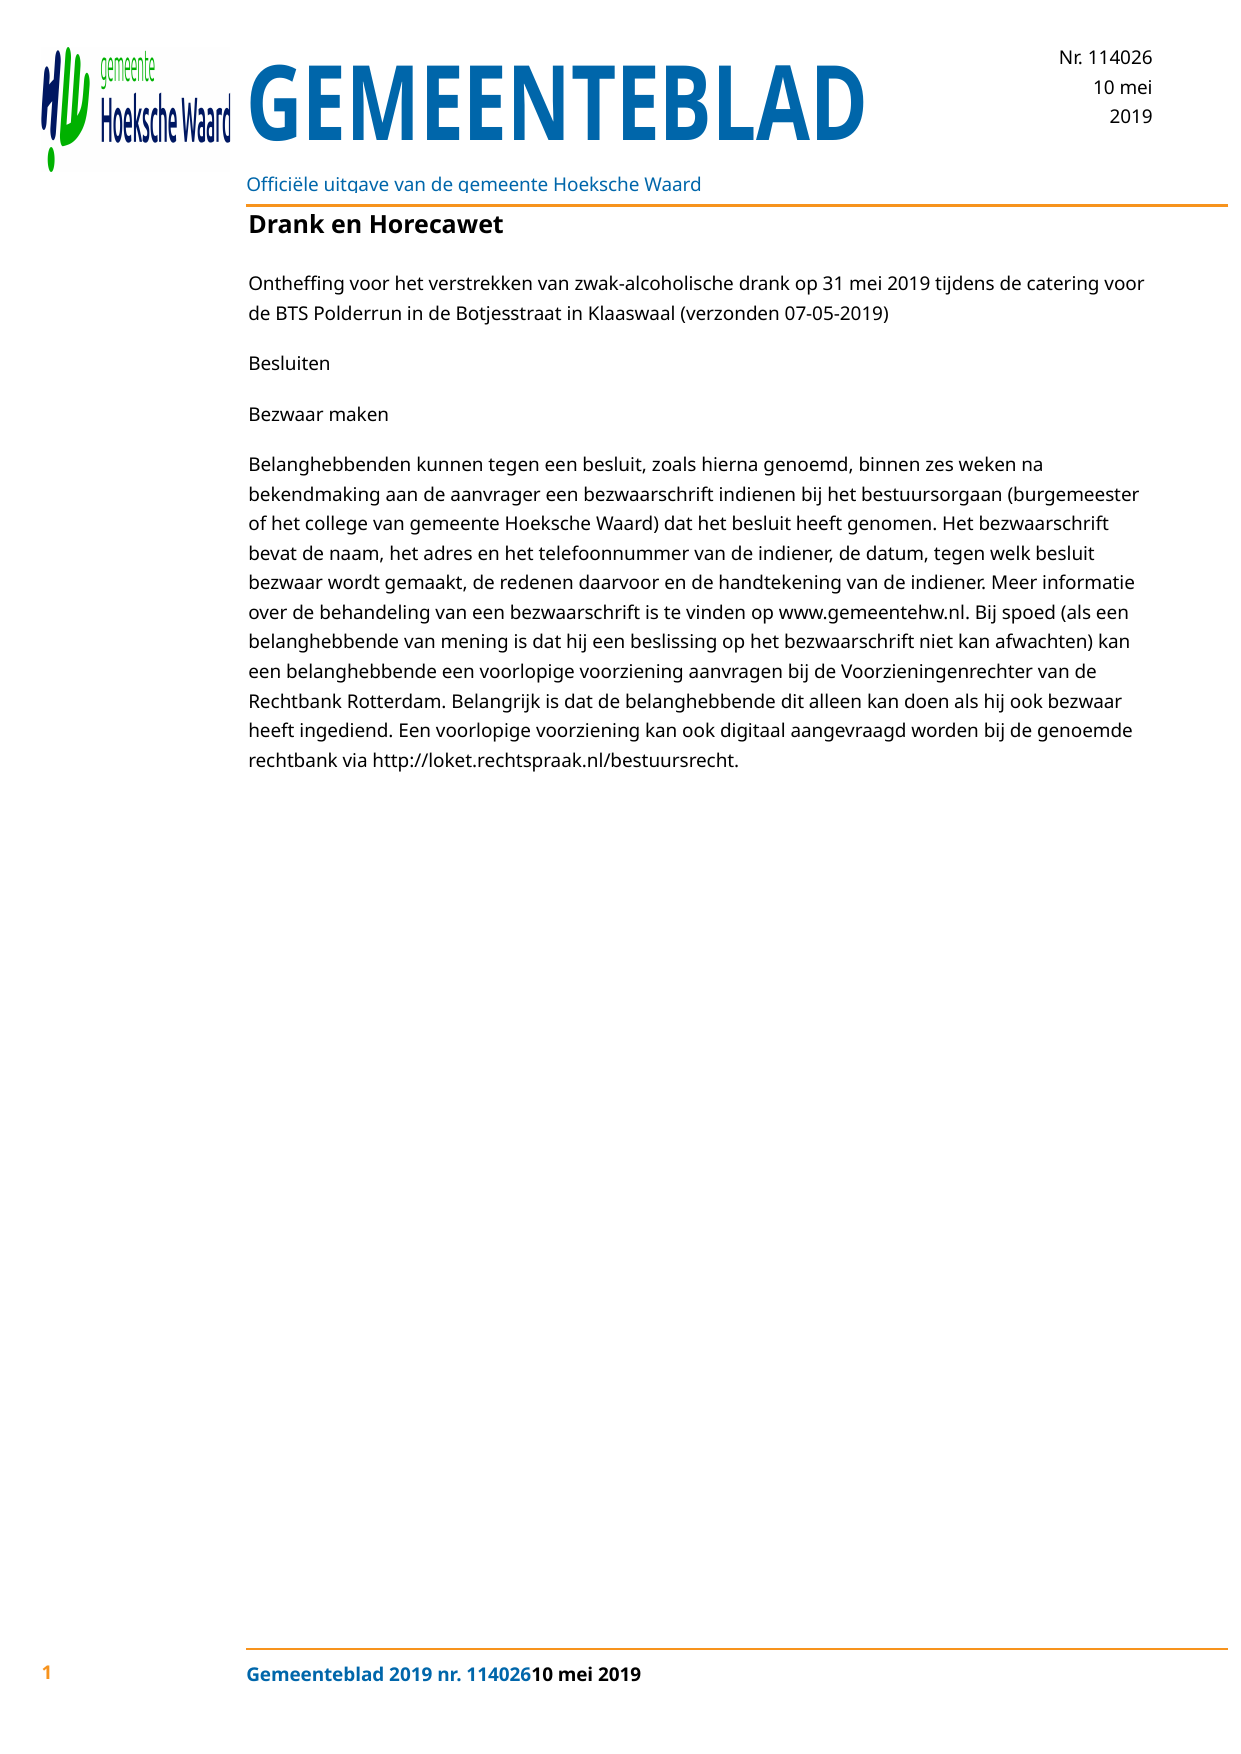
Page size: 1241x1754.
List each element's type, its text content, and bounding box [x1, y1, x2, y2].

text Belanghebbenden kunnen tegen een besluit, zoals hierna genoemd, binnen zes weken na bekendmaking aan de aanvrager een bezwaarschrift indienen bij het bestuursorgaan (burgemeester of het college van gemeente Hoeksche Waard) dat het besluit heeft genomen. Het bezwaarschrift bevat de naam, het adres en het telefoonnummer van de indiener, de datum, tegen welk besluit bezwaar wordt gemaakt, de redenen daarvoor en de handtekening van de indiener. Meer informatie over de behandeling van een bezwaarschrift is te vinden op www.gemeentehw.nl. Bij spoed (als een belanghebbende van mening is dat hij een beslissing op het bezwaarschrift niet kan afwachten) kan een belanghebbende een voorlopige voorziening aanvragen bij de Voorzieningenrechter van de Rechtbank Rotterdam. Belangrijk is dat de belanghebbende dit alleen kan doen als hij ook bezwaar heeft ingediend. Een voorlopige voorziening kan ook digitaal aangevraagd worden bij de genoemde rechtbank via http://loket.rechtspraak.nl/bestuursrecht. [248, 451, 1152, 773]
text Bezwaar maken [248, 401, 1152, 426]
text Drank en Horecawet [248, 207, 1152, 241]
picture [41, 47, 231, 172]
text Ontheffing voor het verstrekken van zwak-alcoholische drank op 31 mei 2019 tijdens de catering voor de BTS Polderrun in de Botjesstraat in Klaaswaal (verzonden 07-05-2019) [248, 270, 1152, 326]
text Besluiten [248, 350, 1152, 376]
